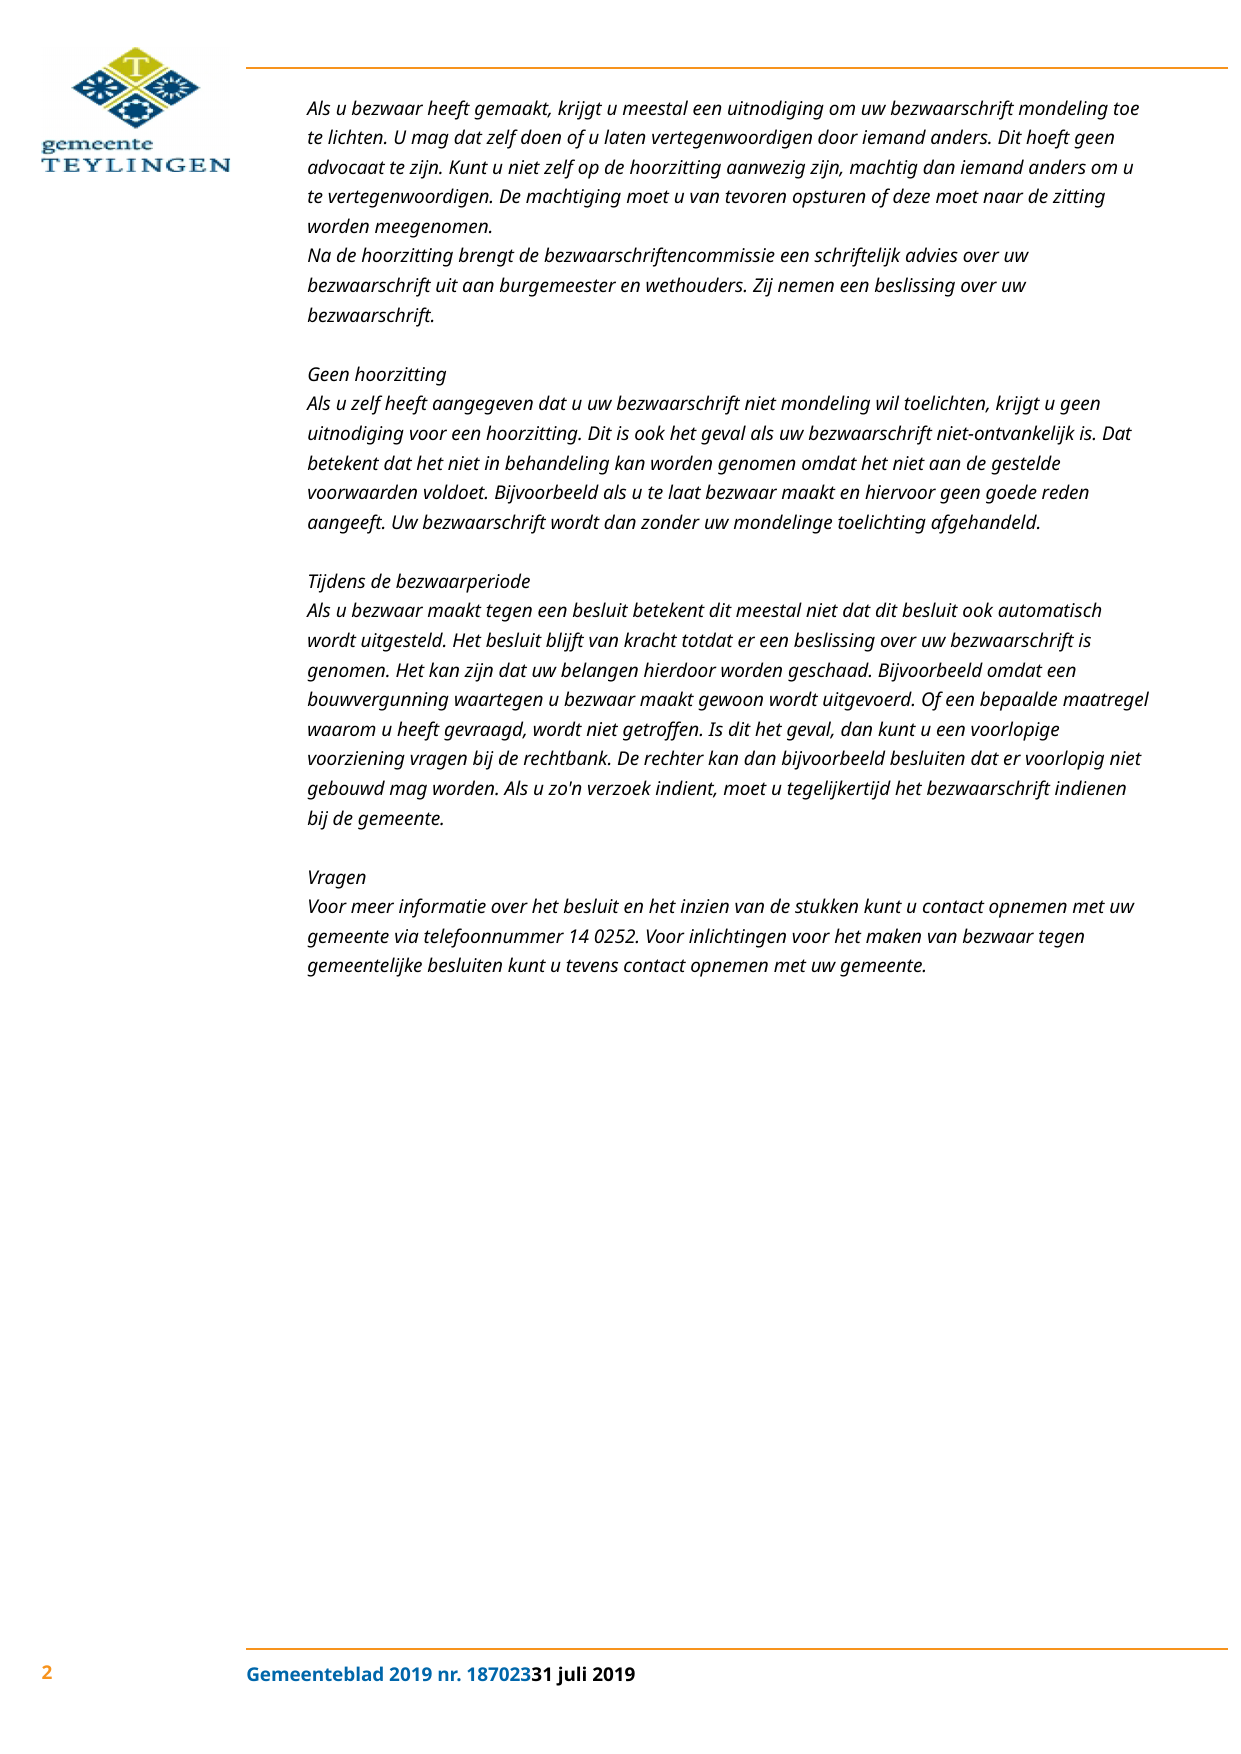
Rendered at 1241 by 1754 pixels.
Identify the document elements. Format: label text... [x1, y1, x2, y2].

list Als u zelf heeft aangegeven dat u uw bezwaarschrift niet mondeling wil toelichten, krijgt u geen uitnodiging voor een hoorzitting. Dit is ook het geval als uw bezwaarschrift niet-ontvankelijk is. Dat betekent dat het niet in behandeling kan worden genomen omdat het niet aan de gestelde voorwaarden voldoet. Bijvoorbeeld als u te laat bezwaar maakt en hiervoor geen goede reden aangeeft. Uw bezwaarschrift wordt dan zonder uw mondelinge toelichting afgehandeld. [248, 391, 1152, 535]
picture [41, 47, 231, 172]
list Tijdens de bezwaarperiode [248, 568, 1152, 594]
list Na de hoorzitting brengt de bezwaarschriftencommissie een schriftelijk advies over uw bezwaarschrift uit aan burgemeester en wethouders. Zij nemen een beslissing over uw bezwaarschrift. [248, 243, 1152, 328]
list Als u bezwaar maakt tegen een besluit betekent dit meestal niet dat dit besluit ook automatisch wordt uitgesteld. Het besluit blijft van kracht totdat er een beslissing over uw bezwaarschrift is genomen. Het kan zijn dat uw belangen hierdoor worden geschaad. Bijvoorbeeld omdat een bouwvergunning waartegen u bezwaar maakt gewoon wordt uitgevoerd. Of een bepaalde maatregel waarom u heeft gevraagd, wordt niet getroffen. Is dit het geval, dan kunt u een voorlopige voorziening vragen bij de rechtbank. De rechter kan dan bijvoorbeeld besluiten dat er voorlopig niet gebouwd mag worden. Als u zo'n verzoek indient, moet u tegelijkertijd het bezwaarschrift indienen bij de gemeente. [248, 598, 1152, 831]
list Als u bezwaar heeft gemaakt, krijgt u meestal een uitnodiging om uw bezwaarschrift mondeling toe te lichten. U mag dat zelf doen of u laten vertegenwoordigen door iemand anders. Dit hoeft geen advocaat te zijn. Kunt u niet zelf op de hoorzitting aanwezig zijn, machtig dan iemand anders om u te vertegenwoordigen. De machtiging moet u van tevoren opsturen of deze moet naar de zitting worden meegenomen. [248, 95, 1152, 239]
list Geen hoorzitting [248, 361, 1152, 387]
list Voor meer informatie over het besluit en het inzien van de stukken kunt u contact opnemen met uw gemeente via telefoonnummer 14 0252. Voor inlichtingen voor het maken van bezwaar tegen gemeentelijke besluiten kunt u tevens contact opnemen met uw gemeente. [248, 893, 1152, 978]
list Vragen [248, 864, 1152, 890]
